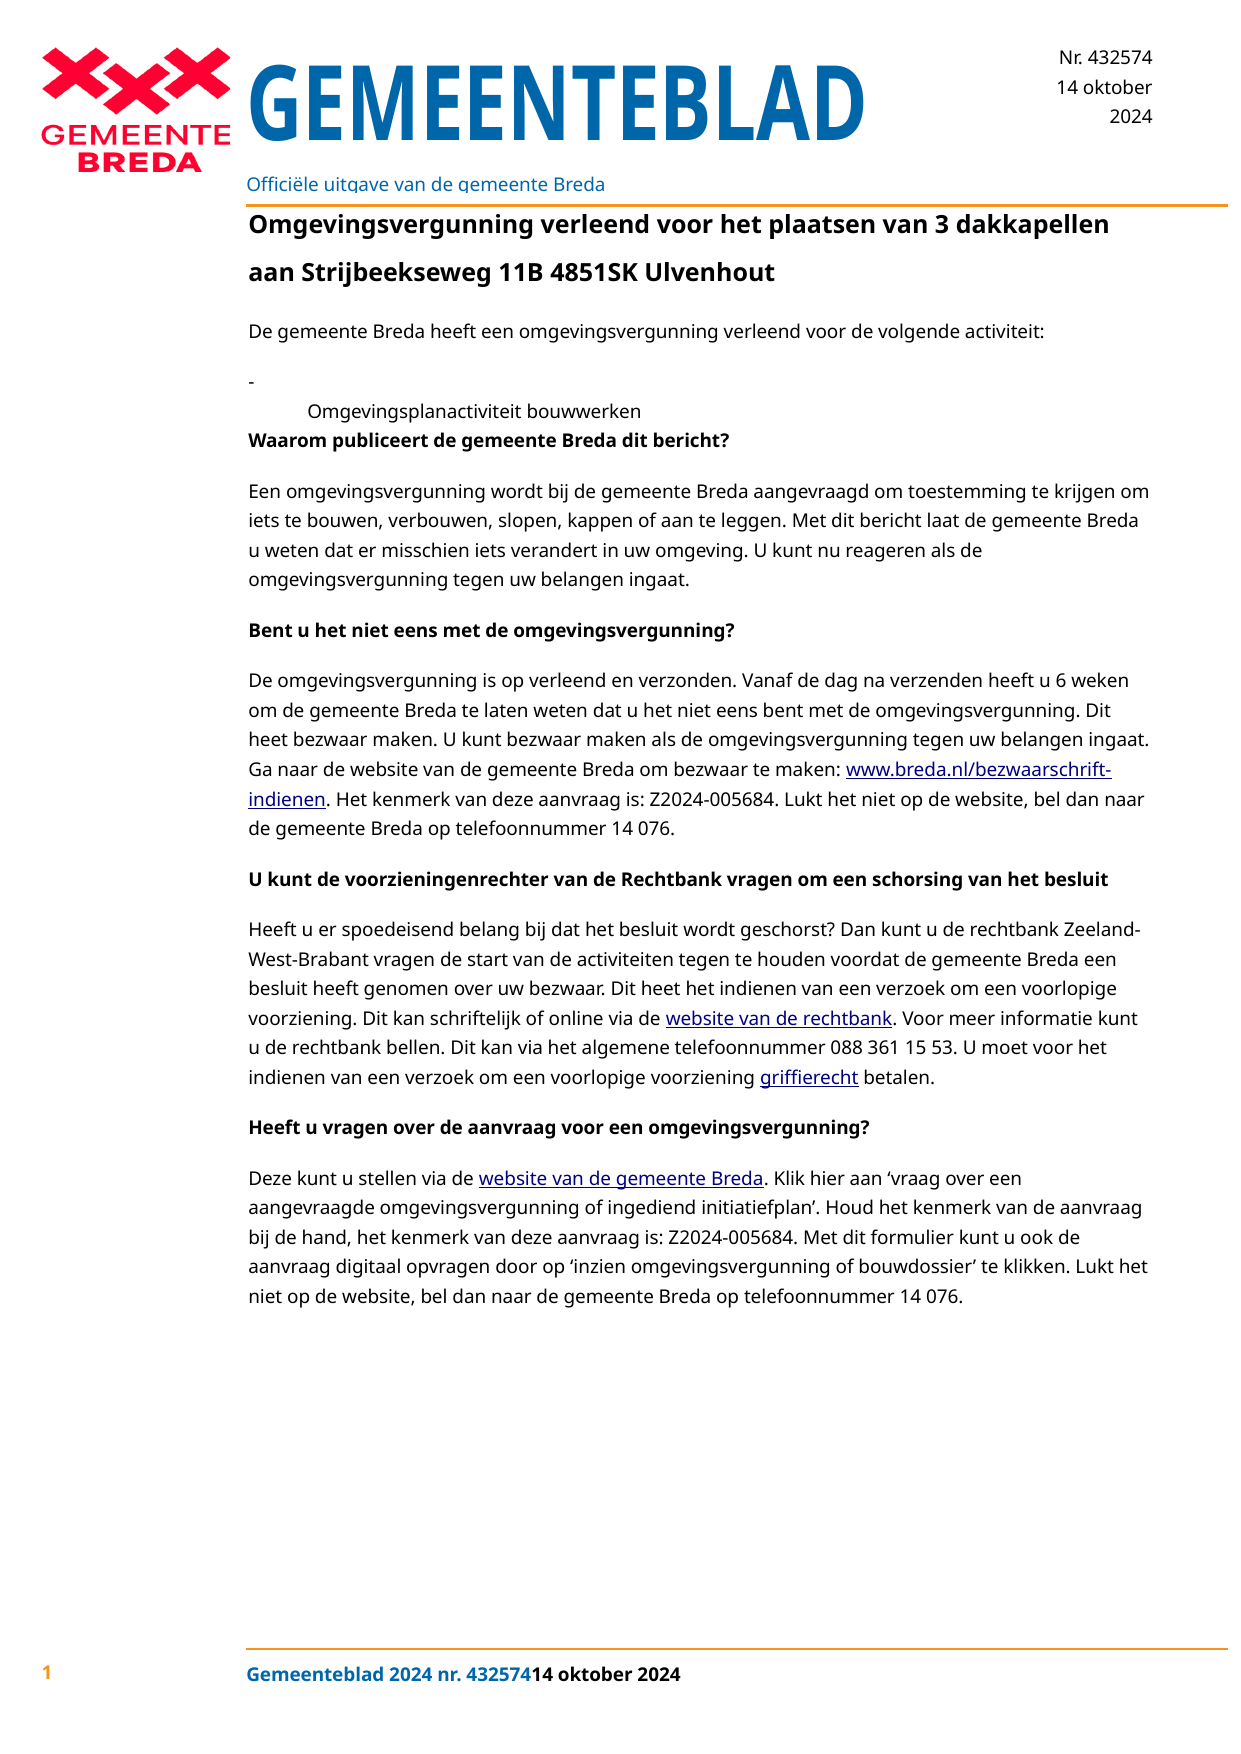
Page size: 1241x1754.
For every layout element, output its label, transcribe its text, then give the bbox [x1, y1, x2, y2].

text U kunt de voorzieningenrechter van de Rechtbank vragen om een schorsing van het besluit [248, 866, 1152, 892]
list Omgevingsplanactiviteit bouwwerken [248, 398, 1152, 424]
text Bent u het niet eens met de omgevingsvergunning? [248, 617, 1152, 643]
text De omgevingsvergunning is op verleend en verzonden. Vanaf de dag na verzenden heeft u 6 weken om de gemeente Breda te laten weten dat u het niet eens bent met de omgevingsvergunning. Dit heet bezwaar maken. U kunt bezwaar maken als de omgevingsvergunning tegen uw belangen ingaat. Ga naar de website van de gemeente Breda om bezwaar te maken: www.breda.nl/bezwaarschrift-indienen. Het kenmerk van deze aanvraag is: Z2024-005684. Lukt het niet op de website, bel dan naar de gemeente Breda op telefoonnummer 14 076. [248, 667, 1152, 841]
picture [41, 47, 231, 172]
text Waarom publiceert de gemeente Breda dit bericht? [248, 427, 1152, 453]
text Deze kunt u stellen via de website van de gemeente Breda. Klik hier aan ‘vraag over een aangevraagde omgevingsvergunning of ingediend initiatiefplan’. Houd het kenmerk van de aanvraag bij de hand, het kenmerk van deze aanvraag is: Z2024-005684. Met dit formulier kunt u ook de aanvraag digitaal opvragen door op ‘inzien omgevingsvergunning of bouwdossier’ te klikken. Lukt het niet op de website, bel dan naar de gemeente Breda op telefoonnummer 14 076. [248, 1165, 1152, 1309]
text Een omgevingsvergunning wordt bij de gemeente Breda aangevraagd om toestemming te krijgen om iets te bouwen, verbouwen, slopen, kappen of aan te leggen. Met dit bericht laat de gemeente Breda u weten dat er misschien iets verandert in uw omgeving. U kunt nu reageren als de omgevingsvergunning tegen uw belangen ingaat. [248, 478, 1152, 592]
text Omgevingsvergunning verleend voor het plaatsen van 3 dakkapellen aan Strijbeekseweg 11B 4851SK Ulvenhout [248, 207, 1152, 288]
text Heeft u er spoedeisend belang bij dat het besluit wordt geschorst? Dan kunt u de rechtbank Zeeland-West-Brabant vragen de start van de activiteiten tegen te houden voordat de gemeente Breda een besluit heeft genomen over uw bezwaar. Dit heet het indienen van een verzoek om een voorlopige voorziening. Dit kan schriftelijk of online via de website van de rechtbank. Voor meer informatie kunt u de rechtbank bellen. Dit kan via het algemene telefoonnummer 088 361 15 53. U moet voor het indienen van een verzoek om een voorlopige voorziening griffierecht betalen. [248, 916, 1152, 1090]
text Heeft u vragen over de aanvraag voor een omgevingsvergunning? [248, 1114, 1152, 1140]
text De gemeente Breda heeft een omgevingsvergunning verleend voor de volgende activiteit: [248, 318, 1152, 344]
